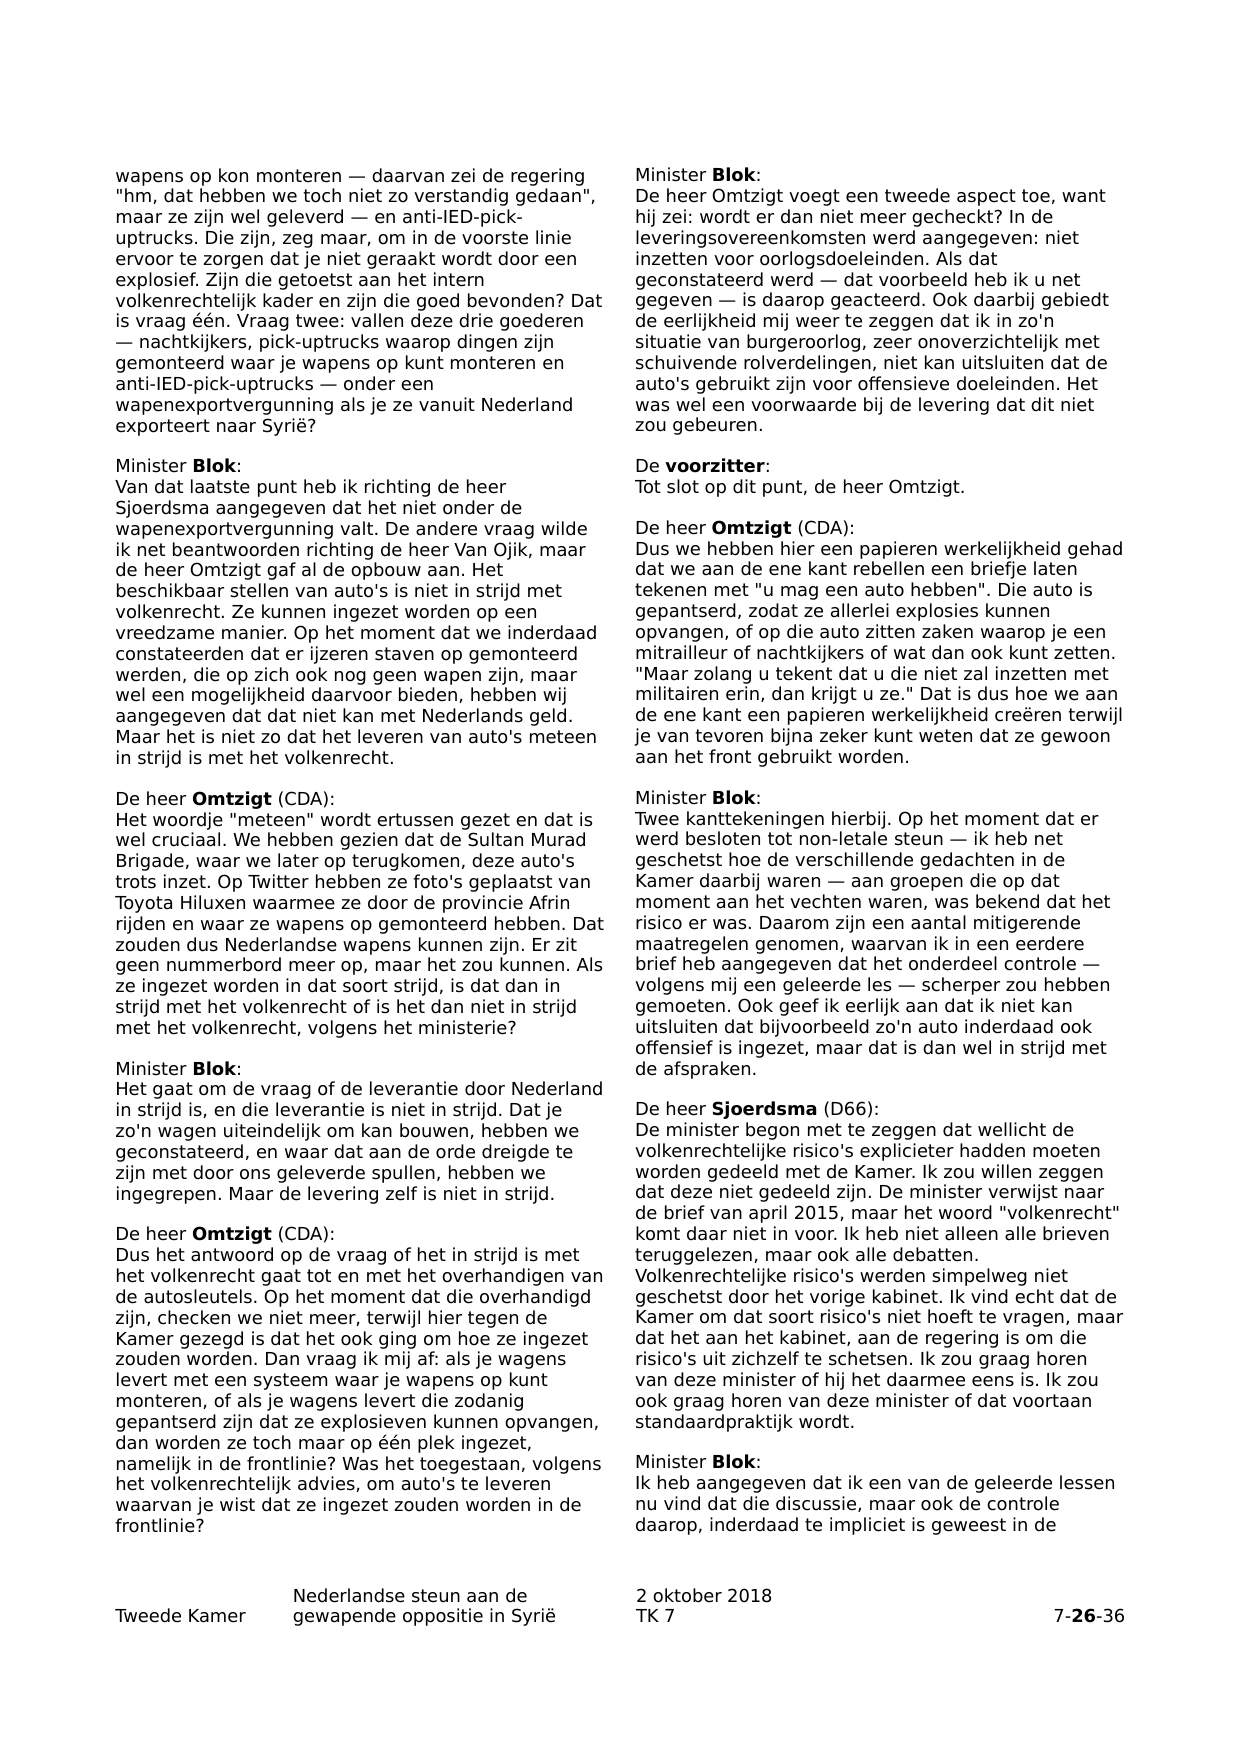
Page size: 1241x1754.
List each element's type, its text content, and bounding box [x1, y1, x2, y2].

text Het woordje "meteen" wordt ertussen gezet en dat is wel cruciaal. We hebben gezien dat de Sultan Murad Brigade, waar we later op terugkomen, deze auto's trots inzet. Op Twitter hebben ze foto's geplaatst van Toyota Hiluxen waarmee ze door de provincie Afrin rijden en waar ze wapens op gemonteerd hebben. Dat zouden dus Nederlandse wapens kunnen zijn. Er zit geen nummerbord meer op, maar het zou kunnen. Als ze ingezet worden in dat soort strijd, is dat dan in strijd met het volkenrecht of is het dan niet in strijd met het volkenrecht, volgens het ministerie? [115, 809, 605, 1038]
text De heer Omtzigt (CDA): [115, 788, 605, 809]
text Het gaat om de vraag of de leverantie door Nederland in strijd is, en die leverantie is niet in strijd. Dat je zo'n wagen uiteindelijk om kan bouwen, hebben we geconstateerd, en waar dat aan de orde dreigde te zijn met door ons geleverde spullen, hebben we ingegrepen. Maar de levering zelf is niet in strijd. [115, 1079, 605, 1204]
text Minister Blok: [635, 165, 1125, 186]
text Dus we hebben hier een papieren werkelijkheid gehad dat we aan de ene kant rebellen een briefje laten tekenen met "u mag een auto hebben". Die auto is gepantserd, zodat ze allerlei explosies kunnen opvangen, of op die auto zitten zaken waarop je een mitrailleur of nachtkijkers of wat dan ook kunt zetten. "Maar zolang u tekent dat u die niet zal inzetten met militairen erin, dan krijgt u ze." Dat is dus hoe we aan de ene kant een papieren werkelijkheid creëren terwijl je van tevoren bijna zeker kunt weten dat ze gewoon aan het front gebruikt worden. [635, 538, 1125, 767]
text wapens op kon monteren — daarvan zei de regering "hm, dat hebben we toch niet zo verstandig gedaan", maar ze zijn wel geleverd — en anti-IED-pick-uptrucks. Die zijn, zeg maar, om in de voorste linie ervoor te zorgen dat je niet geraakt wordt door een explosief. Zijn die getoetst aan het intern volkenrechtelijk kader en zijn die goed bevonden? Dat is vraag één. Vraag twee: vallen deze drie goederen — nachtkijkers, pick-uptrucks waarop dingen zijn gemonteerd waar je wapens op kunt monteren en anti-IED-pick-uptrucks — onder een wapenexportvergunning als je ze vanuit Nederland exporteert naar Syrië? [115, 165, 605, 436]
text De heer Omtzigt (CDA): [115, 1224, 605, 1245]
text De voorzitter: [635, 456, 1125, 477]
text De heer Sjoerdsma (D66): [635, 1099, 1125, 1120]
text Van dat laatste punt heb ik richting de heer Sjoerdsma aangegeven dat het niet onder de wapenexportvergunning valt. De andere vraag wilde ik net beantwoorden richting de heer Van Ojik, maar de heer Omtzigt gaf al de opbouw aan. Het beschikbaar stellen van auto's is niet in strijd met volkenrecht. Ze kunnen ingezet worden op een vreedzame manier. Op het moment dat we inderdaad constateerden dat er ijzeren staven op gemonteerd werden, die op zich ook nog geen wapen zijn, maar wel een mogelijkheid daarvoor bieden, hebben wij aangegeven dat dat niet kan met Nederlands geld. Maar het is niet zo dat het leveren van auto's meteen in strijd is met het volkenrecht. [115, 477, 605, 768]
text Minister Blok: [115, 1058, 605, 1079]
text De heer Omtzigt (CDA): [635, 518, 1125, 538]
text Tot slot op dit punt, de heer Omtzigt. [635, 477, 1125, 498]
text Minister Blok: [635, 787, 1125, 808]
text Minister Blok: [115, 456, 605, 477]
text Twee kanttekeningen hierbij. Op het moment dat er werd besloten tot non-letale steun — ik heb net geschetst hoe de verschillende gedachten in de Kamer daarbij waren — aan groepen die op dat moment aan het vechten waren, was bekend dat het risico er was. Daarom zijn een aantal mitigerende maatregelen genomen, waarvan ik in een eerdere brief heb aangegeven dat het onderdeel controle — volgens mij een geleerde les — scherper zou hebben gemoeten. Ook geef ik eerlijk aan dat ik niet kan uitsluiten dat bijvoorbeeld zo'n auto inderdaad ook offensief is ingezet, maar dat is dan wel in strijd met de afspraken. [635, 808, 1125, 1079]
text Dus het antwoord op de vraag of het in strijd is met het volkenrecht gaat tot en met het overhandigen van de autosleutels. Op het moment dat die overhandigd zijn, checken we niet meer, terwijl hier tegen de Kamer gezegd is dat het ook ging om hoe ze ingezet zouden worden. Dan vraag ik mij af: als je wagens levert met een systeem waar je wapens op kunt monteren, of als je wagens levert die zodanig gepantserd zijn dat ze explosieven kunnen opvangen, dan worden ze toch maar op één plek ingezet, namelijk in de frontlinie? Was het toegestaan, volgens het volkenrechtelijk advies, om auto's te leveren waarvan je wist dat ze ingezet zouden worden in de frontlinie? [115, 1245, 605, 1537]
text Ik heb aangegeven dat ik een van de geleerde lessen nu vind dat die discussie, maar ook de controle daarop, inderdaad te impliciet is geweest in de [635, 1473, 1125, 1536]
text De heer Omtzigt voegt een tweede aspect toe, want hij zei: wordt er dan niet meer gecheckt? In de leveringsovereenkomsten werd aangegeven: niet inzetten voor oorlogsdoeleinden. Als dat geconstateerd werd — dat voorbeeld heb ik u net gegeven — is daarop geacteerd. Ook daarbij gebiedt de eerlijkheid mij weer te zeggen dat ik in zo'n situatie van burgeroorlog, zeer onoverzichtelijk met schuivende rolverdelingen, niet kan uitsluiten dat de auto's gebruikt zijn voor offensieve doeleinden. Het was wel een voorwaarde bij de levering dat dit niet zou gebeuren. [635, 186, 1125, 436]
text De minister begon met te zeggen dat wellicht de volkenrechtelijke risico's explicieter hadden moeten worden gedeeld met de Kamer. Ik zou willen zeggen dat deze niet gedeeld zijn. De minister verwijst naar de brief van april 2015, maar het woord "volkenrecht" komt daar niet in voor. Ik heb niet alleen alle brieven teruggelezen, maar ook alle debatten. Volkenrechtelijke risico's werden simpelweg niet geschetst door het vorige kabinet. Ik vind echt dat de Kamer om dat soort risico's niet hoeft te vragen, maar dat het aan het kabinet, aan de regering is om die risico's uit zichzelf te schetsen. Ik zou graag horen van deze minister of hij het daarmee eens is. Ik zou ook graag horen van deze minister of dat voortaan standaardpraktijk wordt. [635, 1120, 1125, 1432]
text Minister Blok: [635, 1452, 1125, 1473]
